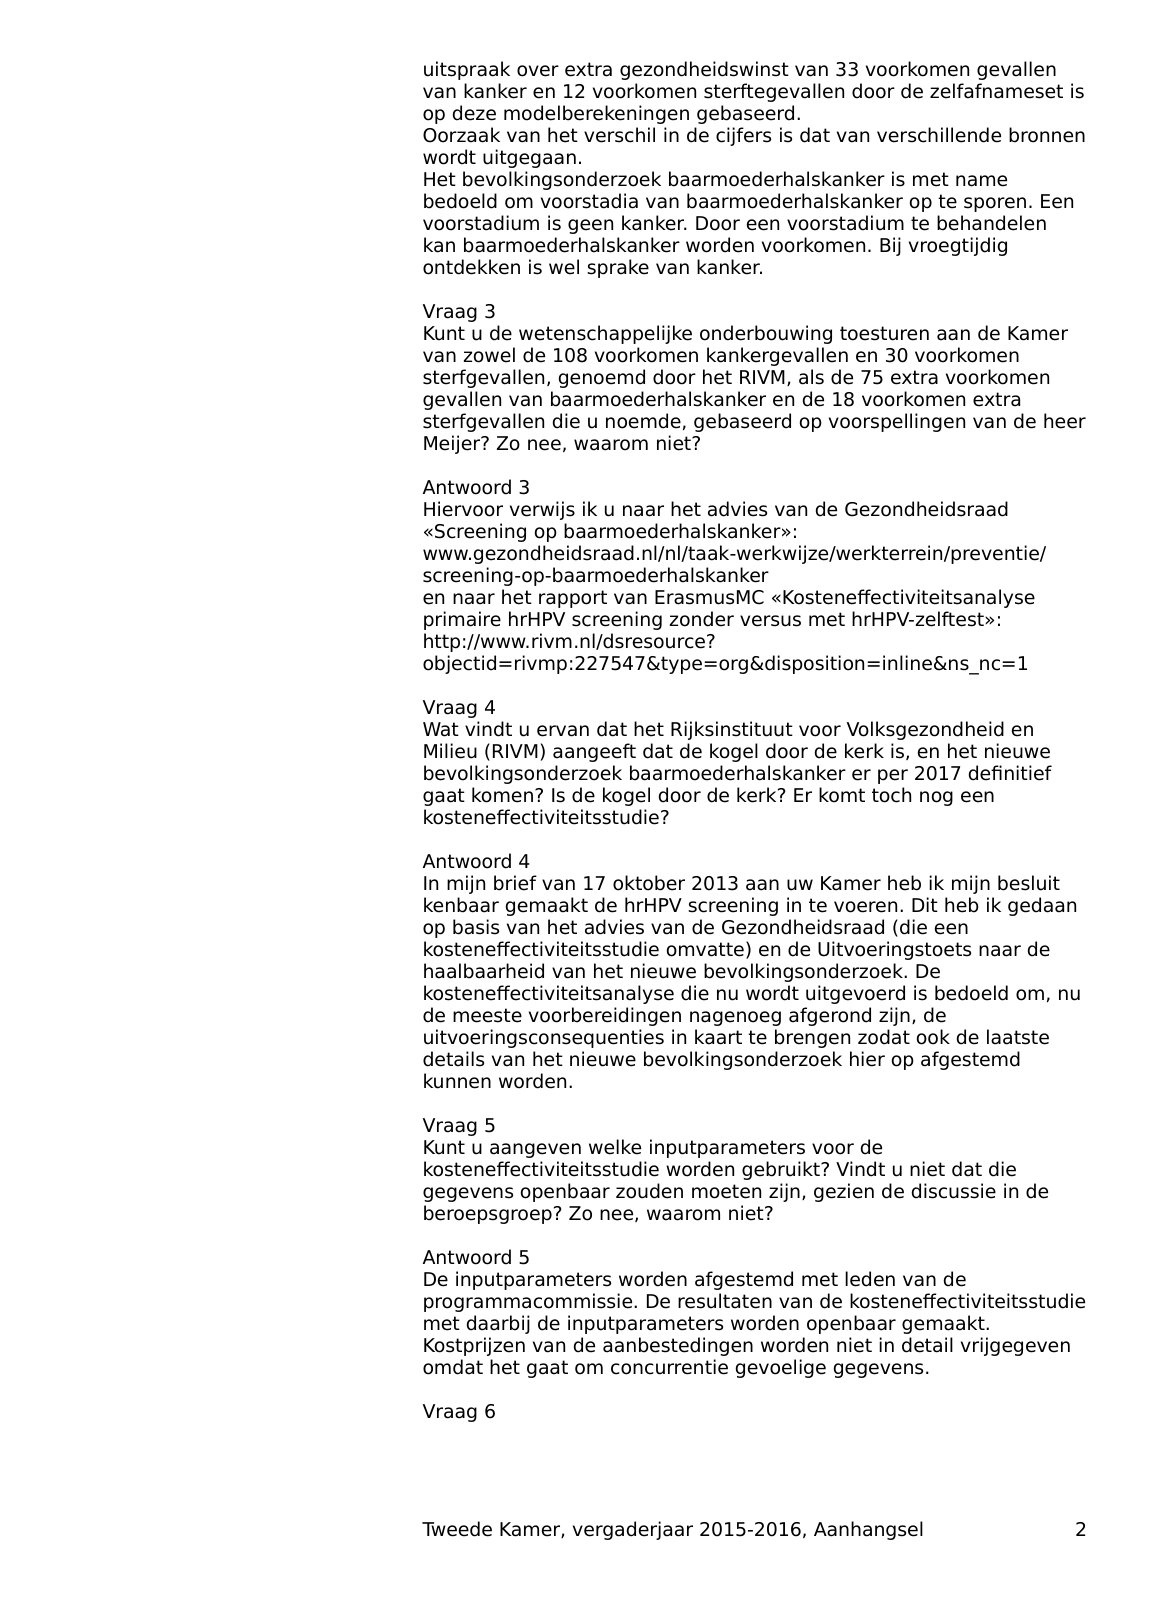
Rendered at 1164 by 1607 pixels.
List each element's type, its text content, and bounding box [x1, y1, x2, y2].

text Vraag 3 [422, 301, 1087, 323]
text De inputparameters worden afgestemd met leden van de programmacommissie. De resultaten van de kosteneffectiviteitsstudie met daarbij de inputparameters worden openbaar gemaakt. Kostprijzen van de aanbestedingen worden niet in detail vrijgegeven omdat het gaat om concurrentie gevoelige gegevens. [422, 1269, 1087, 1379]
text Vraag 6 [422, 1401, 1087, 1423]
text Kunt u de wetenschappelijke onderbouwing toesturen aan de Kamer van zowel de 108 voorkomen kankergevallen en 30 voorkomen sterfgevallen, genoemd door het RIVM, als de 75 extra voorkomen gevallen van baarmoederhalskanker en de 18 voorkomen extra sterfgevallen die u noemde, gebaseerd op voorspellingen van de heer Meijer? Zo nee, waarom niet? [422, 323, 1087, 455]
text Oorzaak van het verschil in de cijfers is dat van verschillende bronnen wordt uitgegaan. [422, 125, 1087, 169]
text Vraag 4 [422, 697, 1087, 719]
text uitspraak over extra gezondheidswinst van 33 voorkomen gevallen van kanker en 12 voorkomen sterftegevallen door de zelfafnameset is op deze modelberekeningen gebaseerd. [422, 59, 1087, 125]
text Antwoord 3 [422, 477, 1087, 499]
text www.gezondheidsraad.nl/nl/taak-werkwijze/werkterrein/preventie/screening-op-baarmoederhalskanker [422, 543, 1087, 587]
text Antwoord 5 [422, 1247, 1087, 1269]
text Hiervoor verwijs ik u naar het advies van de Gezondheidsraad «Screening op baarmoederhalskanker»: [422, 499, 1087, 543]
text en naar het rapport van ErasmusMC «Kosteneffectiviteitsanalyse primaire hrHPV screening zonder versus met hrHPV-zelftest»: [422, 587, 1087, 631]
text Vraag 5 [422, 1115, 1087, 1137]
text Wat vindt u ervan dat het Rijksinstituut voor Volksgezondheid en Milieu (RIVM) aangeeft dat de kogel door de kerk is, en het nieuwe bevolkingsonderzoek baarmoederhalskanker er per 2017 definitief gaat komen? Is de kogel door de kerk? Er komt toch nog een kosteneffectiviteitsstudie? [422, 719, 1087, 829]
text Antwoord 4 [422, 851, 1087, 873]
text Kunt u aangeven welke inputparameters voor de kosteneffectiviteitsstudie worden gebruikt? Vindt u niet dat die gegevens openbaar zouden moeten zijn, gezien de discussie in de beroepsgroep? Zo nee, waarom niet? [422, 1137, 1087, 1225]
text Het bevolkingsonderzoek baarmoederhalskanker is met name bedoeld om voorstadia van baarmoederhalskanker op te sporen. Een voorstadium is geen kanker. Door een voorstadium te behandelen kan baarmoederhalskanker worden voorkomen. Bij vroegtijdig ontdekken is wel sprake van kanker. [422, 169, 1087, 279]
text http://www.rivm.nl/dsresource?objectid=rivmp:227547&type=org&disposition=inline&ns_nc=1 [422, 631, 1087, 675]
text In mijn brief van 17 oktober 2013 aan uw Kamer heb ik mijn besluit kenbaar gemaakt de hrHPV screening in te voeren. Dit heb ik gedaan op basis van het advies van de Gezondheidsraad (die een kosteneffectiviteitsstudie omvatte) en de Uitvoeringstoets naar de haalbaarheid van het nieuwe bevolkingsonderzoek. De kosteneffectiviteitsanalyse die nu wordt uitgevoerd is bedoeld om, nu de meeste voorbereidingen nagenoeg afgerond zijn, de uitvoeringsconsequenties in kaart te brengen zodat ook de laatste details van het nieuwe bevolkingsonderzoek hier op afgestemd kunnen worden. [422, 873, 1087, 1093]
